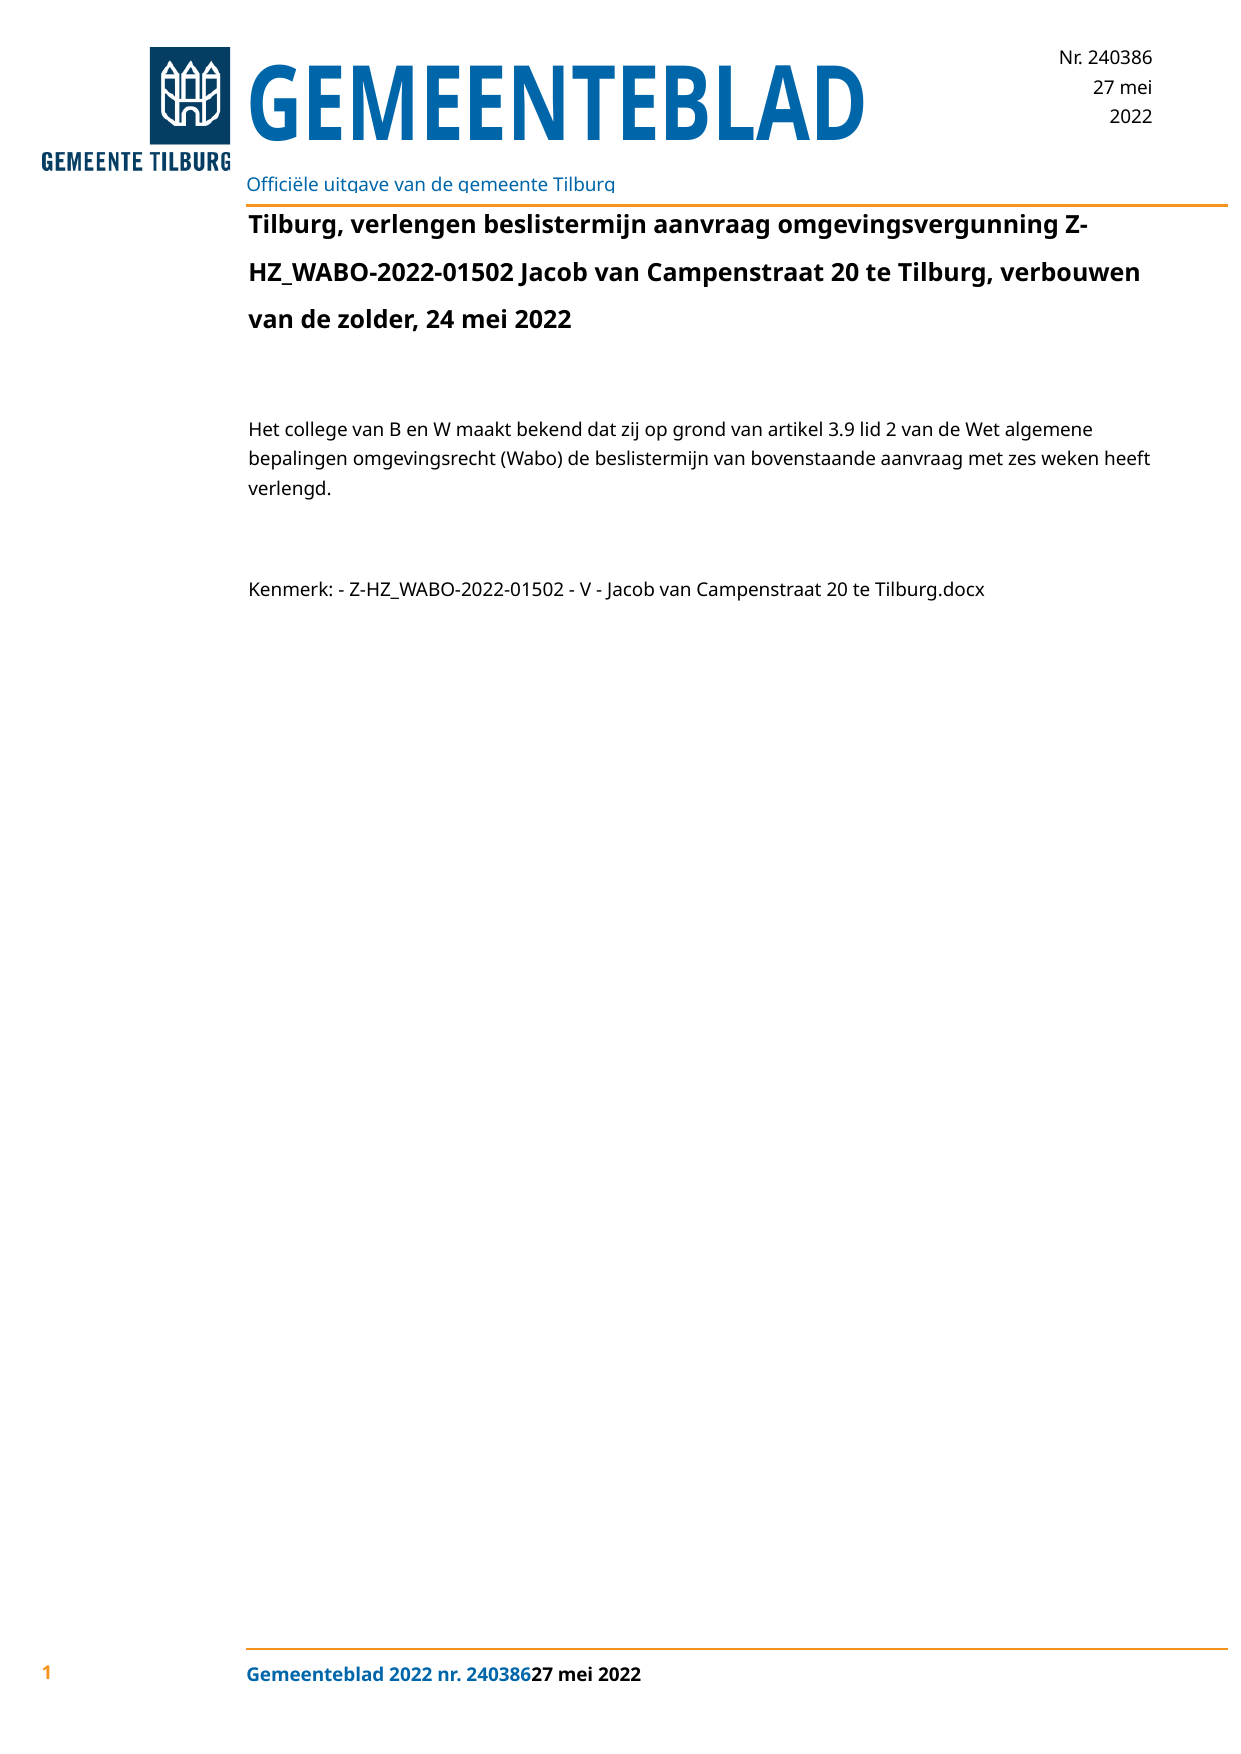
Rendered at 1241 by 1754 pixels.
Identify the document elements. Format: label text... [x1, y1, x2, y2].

text Het college van B en W maakt bekend dat zij op grond van artikel 3.9 lid 2 van de Wet algemene bepalingen omgevingsrecht (Wabo) de beslistermijn van bovenstaande aanvraag met zes weken heeft verlengd. [248, 416, 1152, 501]
text Kenmerk: - Z-HZ_WABO-2022-01502 - V - Jacob van Campenstraat 20 te Tilburg.docx [248, 576, 1152, 602]
picture [41, 47, 231, 172]
text Tilburg, verlengen beslistermijn aanvraag omgevingsvergunning Z-HZ_WABO-2022-01502 Jacob van Campenstraat 20 te Tilburg, verbouwen van de zolder, 24 mei 2022 [248, 207, 1152, 336]
